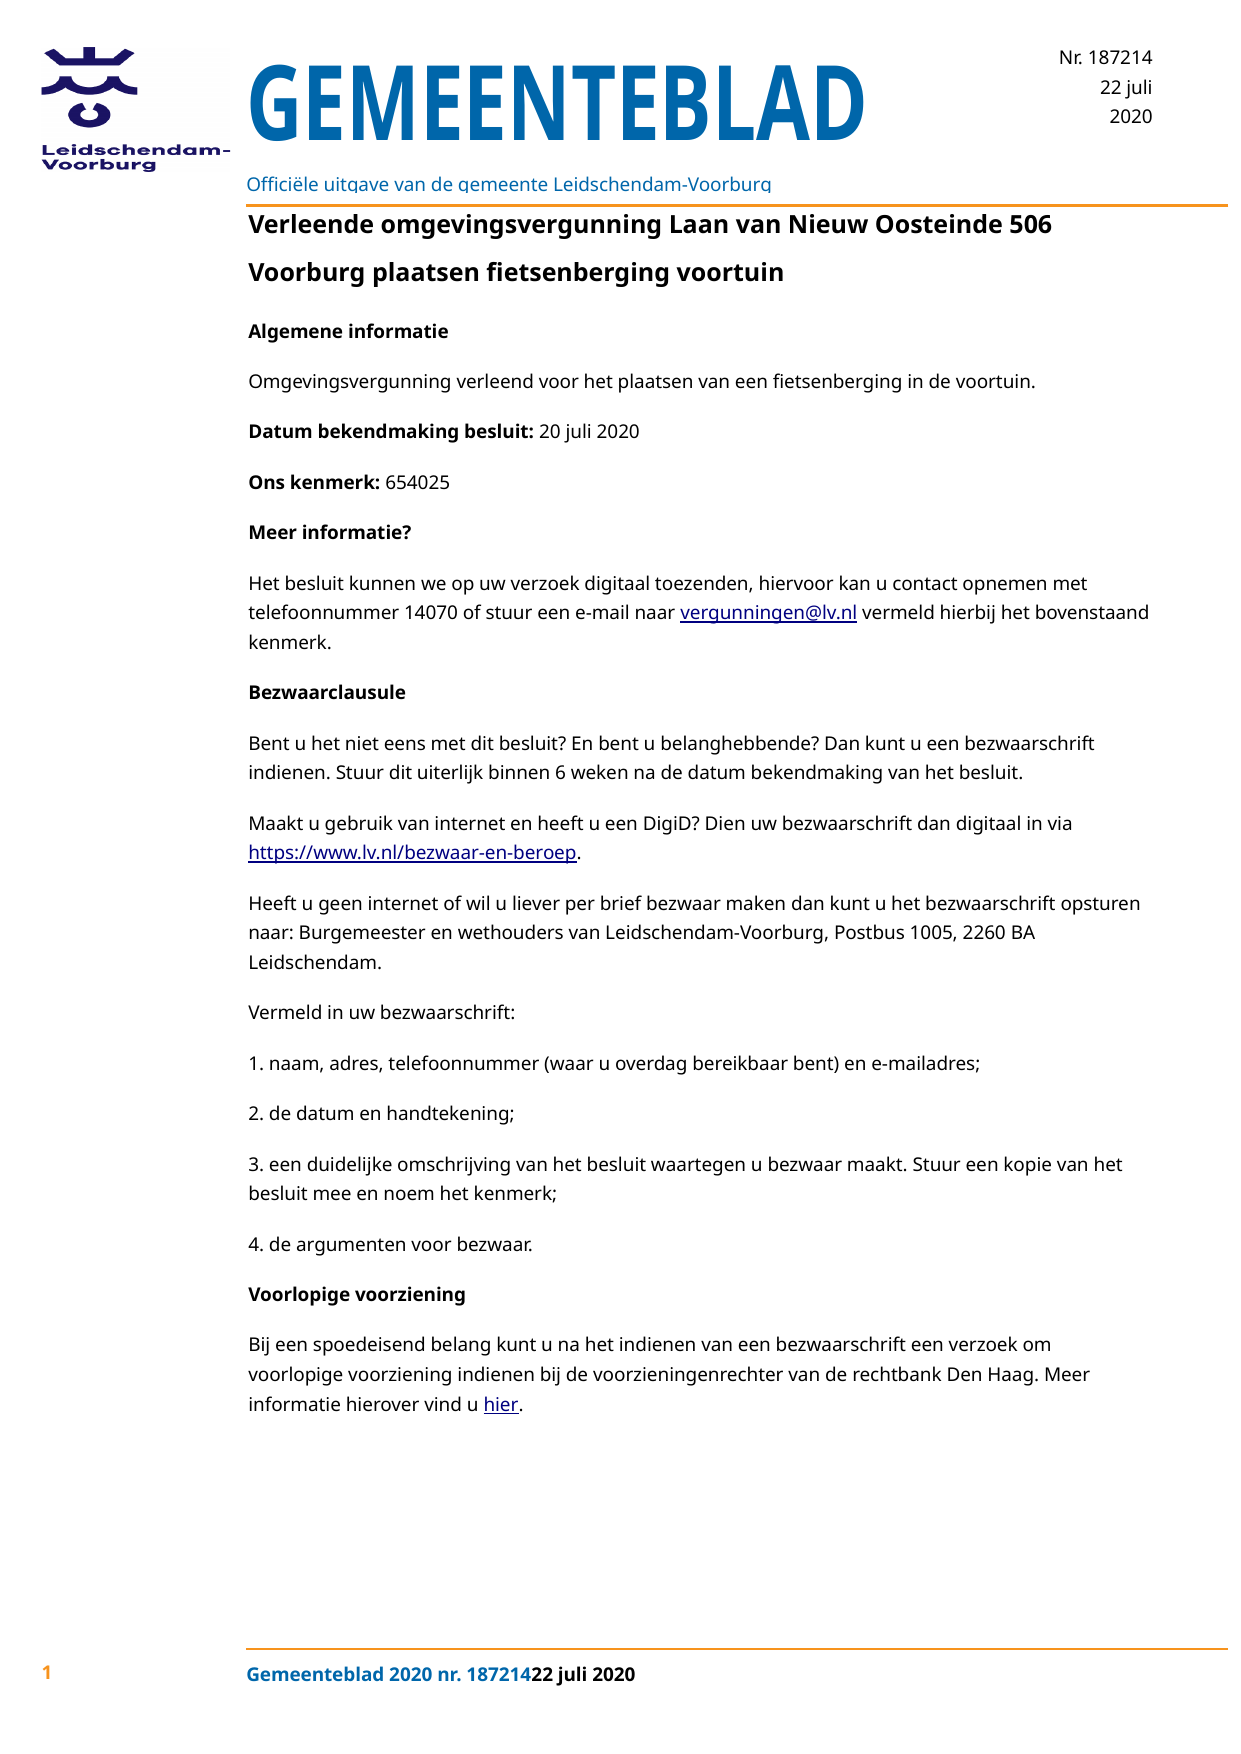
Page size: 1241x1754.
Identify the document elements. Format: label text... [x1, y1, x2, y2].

text 1. naam, adres, telefoonnummer (waar u overdag bereikbaar bent) en e-mailadres; [248, 1050, 1152, 1076]
text Ons kenmerk: 654025 [248, 469, 1152, 495]
text Bij een spoedeisend belang kunt u na het indienen van een bezwaarschrift een verzoek om voorlopige voorziening indienen bij de voorzieningenrechter van de rechtbank Den Haag. Meer informatie hierover vind u hier. [248, 1332, 1152, 1417]
text Bezwaarclausule [248, 679, 1152, 705]
text Maakt u gebruik van internet en heeft u een DigiD? Dien uw bezwaarschrift dan digitaal in via https://www.lv.nl/bezwaar-en-beroep. [248, 810, 1152, 865]
text 2. de datum en handtekening; [248, 1100, 1152, 1126]
text Algemene informatie [248, 318, 1152, 344]
text 3. een duidelijke omschrijving van het besluit waartegen u bezwaar maakt. Stuur een kopie van het besluit mee en noem het kenmerk; [248, 1151, 1152, 1206]
text Het besluit kunnen we op uw verzoek digitaal toezenden, hiervoor kan u contact opnemen met telefoonnummer 14070 of stuur een e-mail naar vergunningen@lv.nl vermeld hierbij het bovenstaand kenmerk. [248, 570, 1152, 655]
text Verleende omgevingsvergunning Laan van Nieuw Oosteinde 506 Voorburg plaatsen fietsenberging voortuin [248, 207, 1152, 288]
picture [41, 47, 231, 172]
text Voorlopige voorziening [248, 1281, 1152, 1307]
text Vermeld in uw bezwaarschrift: [248, 999, 1152, 1025]
text Meer informatie? [248, 519, 1152, 545]
text Omgevingsvergunning verleend voor het plaatsen van een fietsenberging in de voortuin. [248, 368, 1152, 394]
text Heeft u geen internet of wil u liever per brief bezwaar maken dan kunt u het bezwaarschrift opsturen naar: Burgemeester en wethouders van Leidschendam-Voorburg, Postbus 1005, 2260 BA Leidschendam. [248, 890, 1152, 975]
text Datum bekendmaking besluit: 20 juli 2020 [248, 419, 1152, 444]
text 4. de argumenten voor bezwaar. [248, 1231, 1152, 1257]
text Bent u het niet eens met dit besluit? En bent u belanghebbende? Dan kunt u een bezwaarschrift indienen. Stuur dit uiterlijk binnen 6 weken na de datum bekendmaking van het besluit. [248, 730, 1152, 785]
